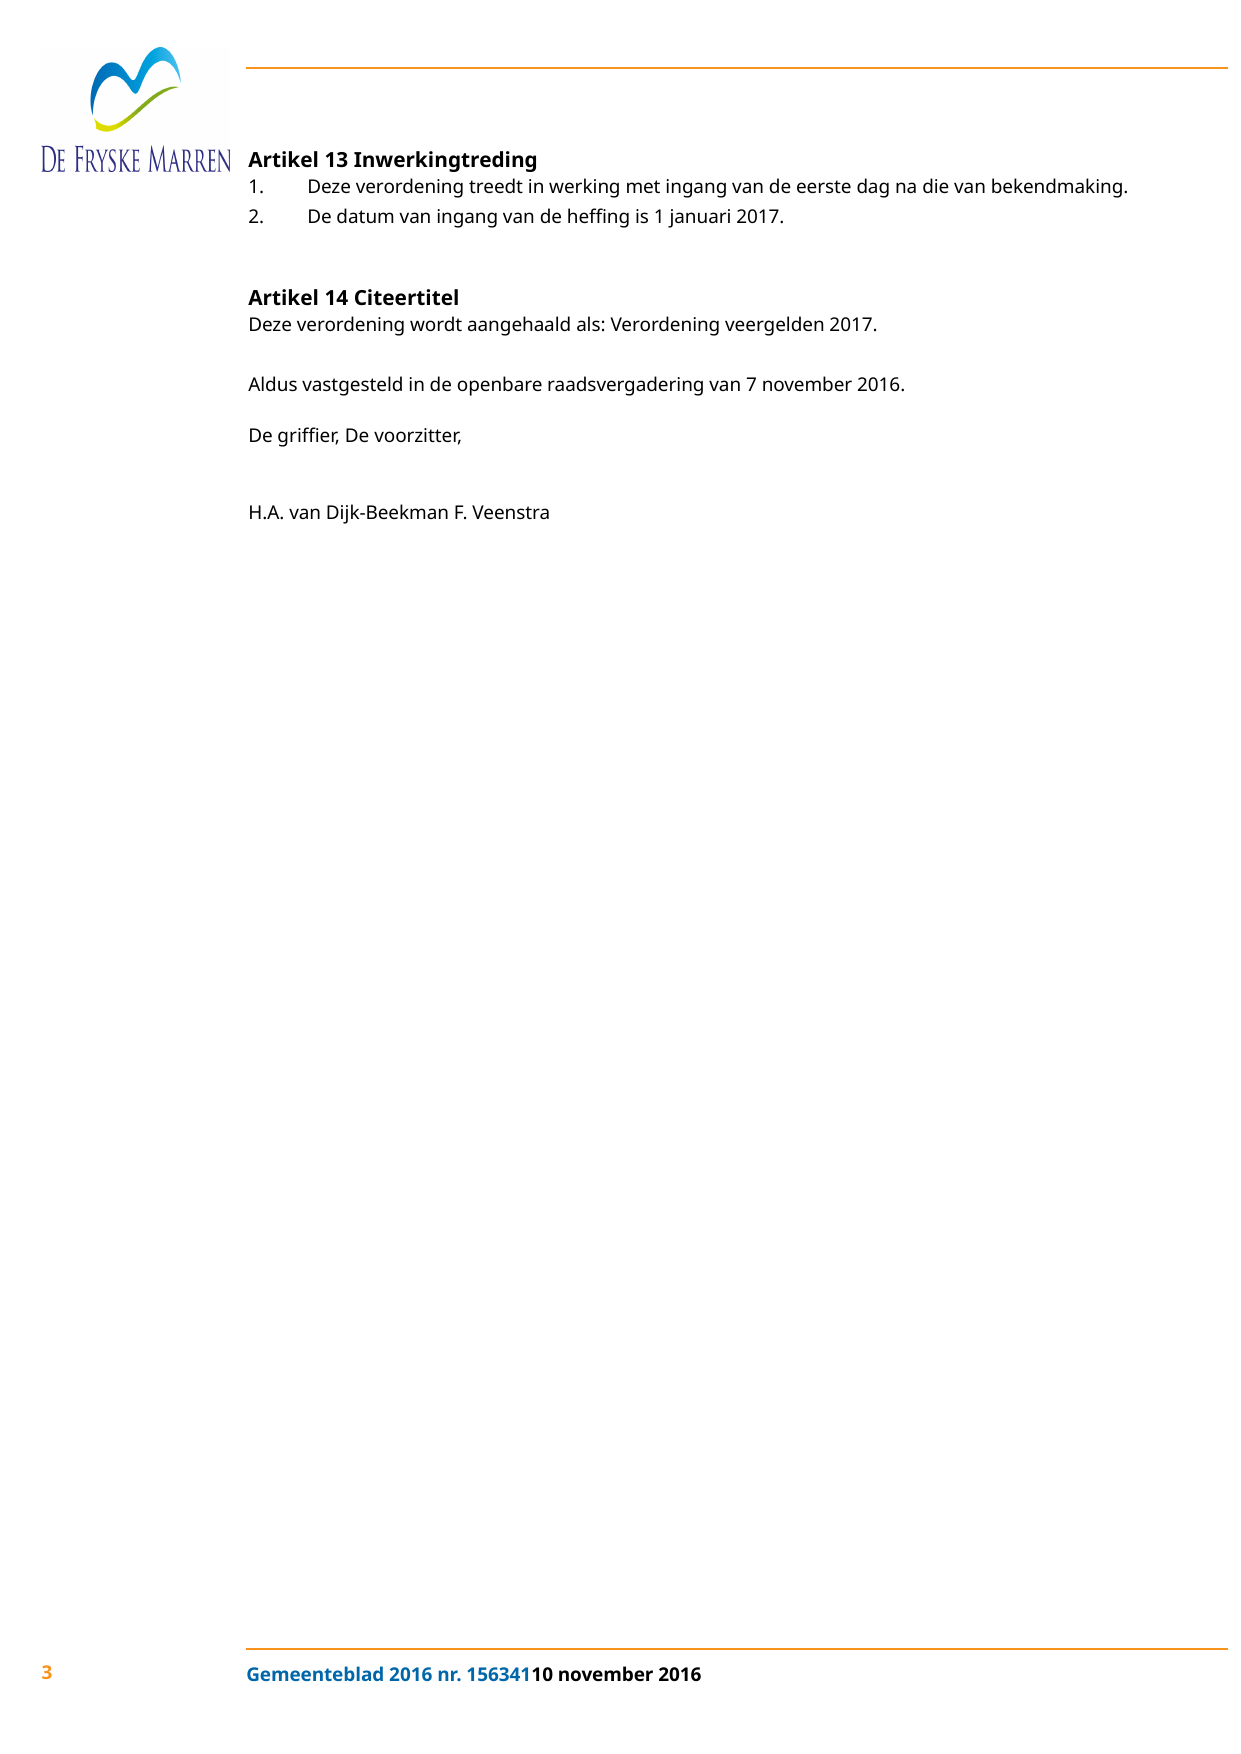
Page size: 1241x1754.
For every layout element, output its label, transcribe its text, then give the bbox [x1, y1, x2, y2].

text Deze verordening wordt aangehaald als: Verordening veergelden 2017. [248, 312, 1152, 337]
text De griffier, De voorzitter, [248, 422, 1152, 448]
text Aldus vastgesteld in de openbare raadsvergadering van 7 november 2016. [248, 371, 1152, 397]
text H.A. van Dijk-Beekman F. Veenstra [248, 499, 1152, 525]
text Artikel 13 Inwerkingtreding [248, 145, 1152, 174]
list Deze verordening treedt in werking met ingang van de eerste dag na die van bekendmaking. [248, 174, 1152, 199]
picture [41, 47, 231, 172]
text Artikel 14 Citeertitel [248, 283, 1152, 312]
list De datum van ingang van de heffing is 1 januari 2017. [248, 203, 1152, 229]
